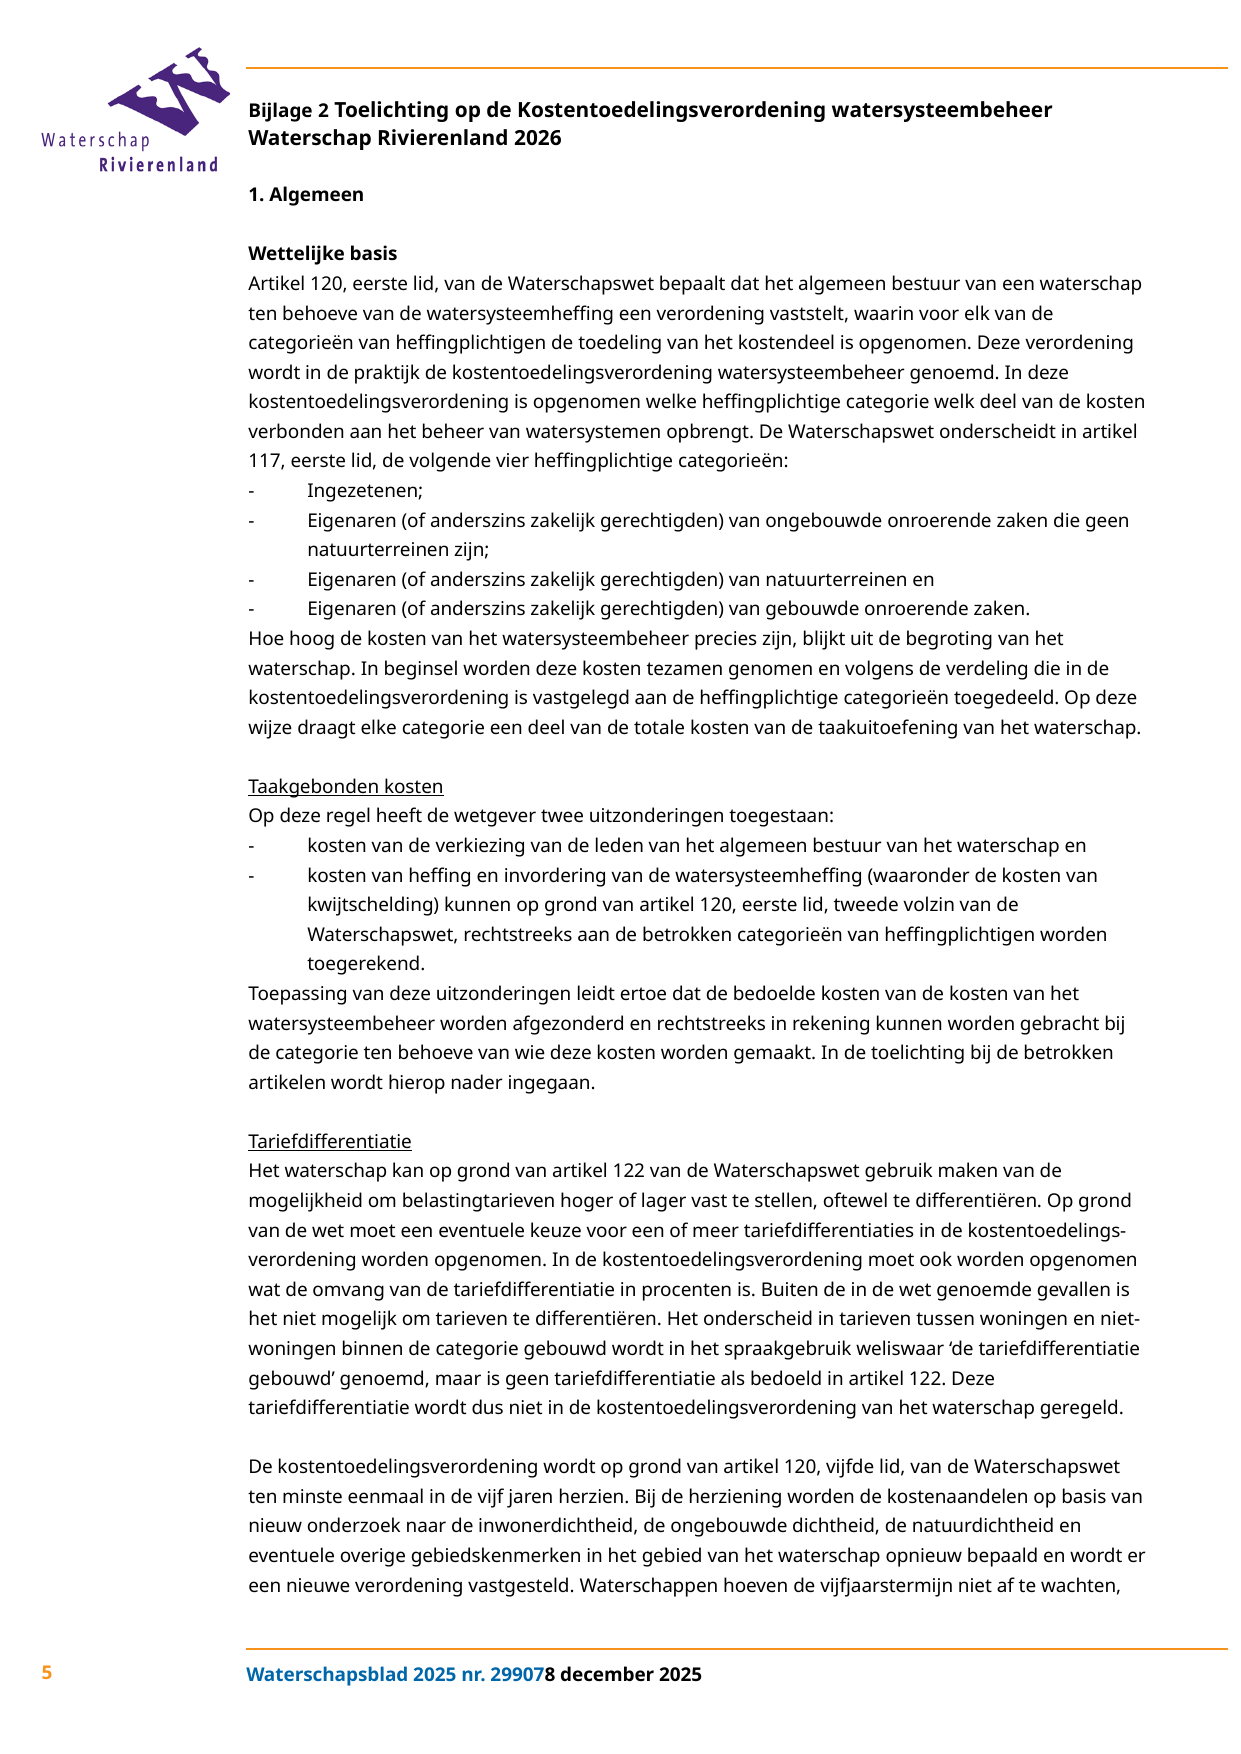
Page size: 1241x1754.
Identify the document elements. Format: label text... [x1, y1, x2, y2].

text Taakgebonden kosten [248, 773, 1152, 799]
text Op deze regel heeft de wetgever twee uitzonderingen toegestaan: [248, 803, 1152, 828]
text Bijlage 2 Toelichting op de Kostentoedelingsverordening watersysteembeheer Waterschap Rivierenland 2026 [248, 95, 1152, 152]
text Toepassing van deze uitzonderingen leidt ertoe dat de bedoelde kosten van de kosten van het watersysteembeheer worden afgezonderd en rechtstreeks in rekening kunnen worden gebracht bij de categorie ten behoeve van wie deze kosten worden gemaakt. In de toelichting bij de betrokken artikelen wordt hierop nader ingegaan. [248, 980, 1152, 1094]
text Het waterschap kan op grond van artikel 122 van de Waterschapswet gebruik maken van de mogelijkheid om belastingtarieven hoger of lager vast te stellen, oftewel te differentiëren. Op grond van de wet moet een eventuele keuze voor een of meer tariefdifferentiaties in de kostentoedelings-verordening worden opgenomen. In de kostentoedelingsverordening moet ook worden opgenomen wat de omvang van de tariefdifferentiatie in procenten is. Buiten de in de wet genoemde gevallen is het niet mogelijk om tarieven te differentiëren. Het onderscheid in tarieven tussen woningen en niet-woningen binnen de categorie gebouwd wordt in het spraakgebruik weliswaar ‘de tariefdifferentiatie gebouwd’ genoemd, maar is geen tariefdifferentiatie als bedoeld in artikel 122. Deze tariefdifferentiatie wordt dus niet in de kostentoedelingsverordening van het waterschap geregeld. [248, 1158, 1152, 1420]
list Eigenaren (of anderszins zakelijk gerechtigden) van ongebouwde onroerende zaken die geen natuurterreinen zijn; [248, 507, 1152, 562]
text 1. Algemeen [248, 181, 1152, 207]
text Tariefdifferentiatie [248, 1128, 1152, 1154]
text Wettelijke basis [248, 241, 1152, 266]
text Hoe hoog de kosten van het watersysteembeheer precies zijn, blijkt uit de begroting van het waterschap. In beginsel worden deze kosten tezamen genomen en volgens de verdeling die in de kostentoedelingsverordening is vastgelegd aan de heffingplichtige categorieën toegedeeld. Op deze wijze draagt elke categorie een deel van de totale kosten van de taakuitoefening van het waterschap. [248, 625, 1152, 739]
list Eigenaren (of anderszins zakelijk gerechtigden) van gebouwde onroerende zaken. [248, 596, 1152, 621]
list Ingezetenen; [248, 477, 1152, 503]
text De kostentoedelingsverordening wordt op grond van artikel 120, vijfde lid, van de Waterschapswet ten minste eenmaal in de vijf jaren herzien. Bij de herziening worden de kostenaandelen op basis van nieuw onderzoek naar de inwonerdichtheid, de ongebouwde dichtheid, de natuurdichtheid en eventuele overige gebiedskenmerken in het gebied van het waterschap opnieuw bepaald en wordt er een nieuwe verordening vastgesteld. Waterschappen hoeven de vijfjaarstermijn niet af te wachten, [248, 1453, 1152, 1597]
list kosten van de verkiezing van de leden van het algemeen bestuur van het waterschap en [248, 832, 1152, 858]
text Artikel 120, eerste lid, van de Waterschapswet bepaalt dat het algemeen bestuur van een waterschap ten behoeve van de watersysteemheffing een verordening vaststelt, waarin voor elk van de categorieën van heffingplichtigen de toedeling van het kostendeel is opgenomen. Deze verordening wordt in de praktijk de kostentoedelingsverordening watersysteembeheer genoemd. In deze kostentoedelingsverordening is opgenomen welke heffingplichtige categorie welk deel van de kosten verbonden aan het beheer van watersystemen opbrengt. De Waterschapswet onderscheidt in artikel 117, eerste lid, de volgende vier heffingplichtige categorieën: [248, 270, 1152, 473]
picture [41, 47, 231, 172]
list kosten van heffing en invordering van de watersysteemheffing (waaronder de kosten van kwijtschelding) kunnen op grond van artikel 120, eerste lid, tweede volzin van de Waterschapswet, rechtstreeks aan de betrokken categorieën van heffingplichtigen worden toegerekend. [248, 862, 1152, 976]
list Eigenaren (of anderszins zakelijk gerechtigden) van natuurterreinen en [248, 566, 1152, 592]
